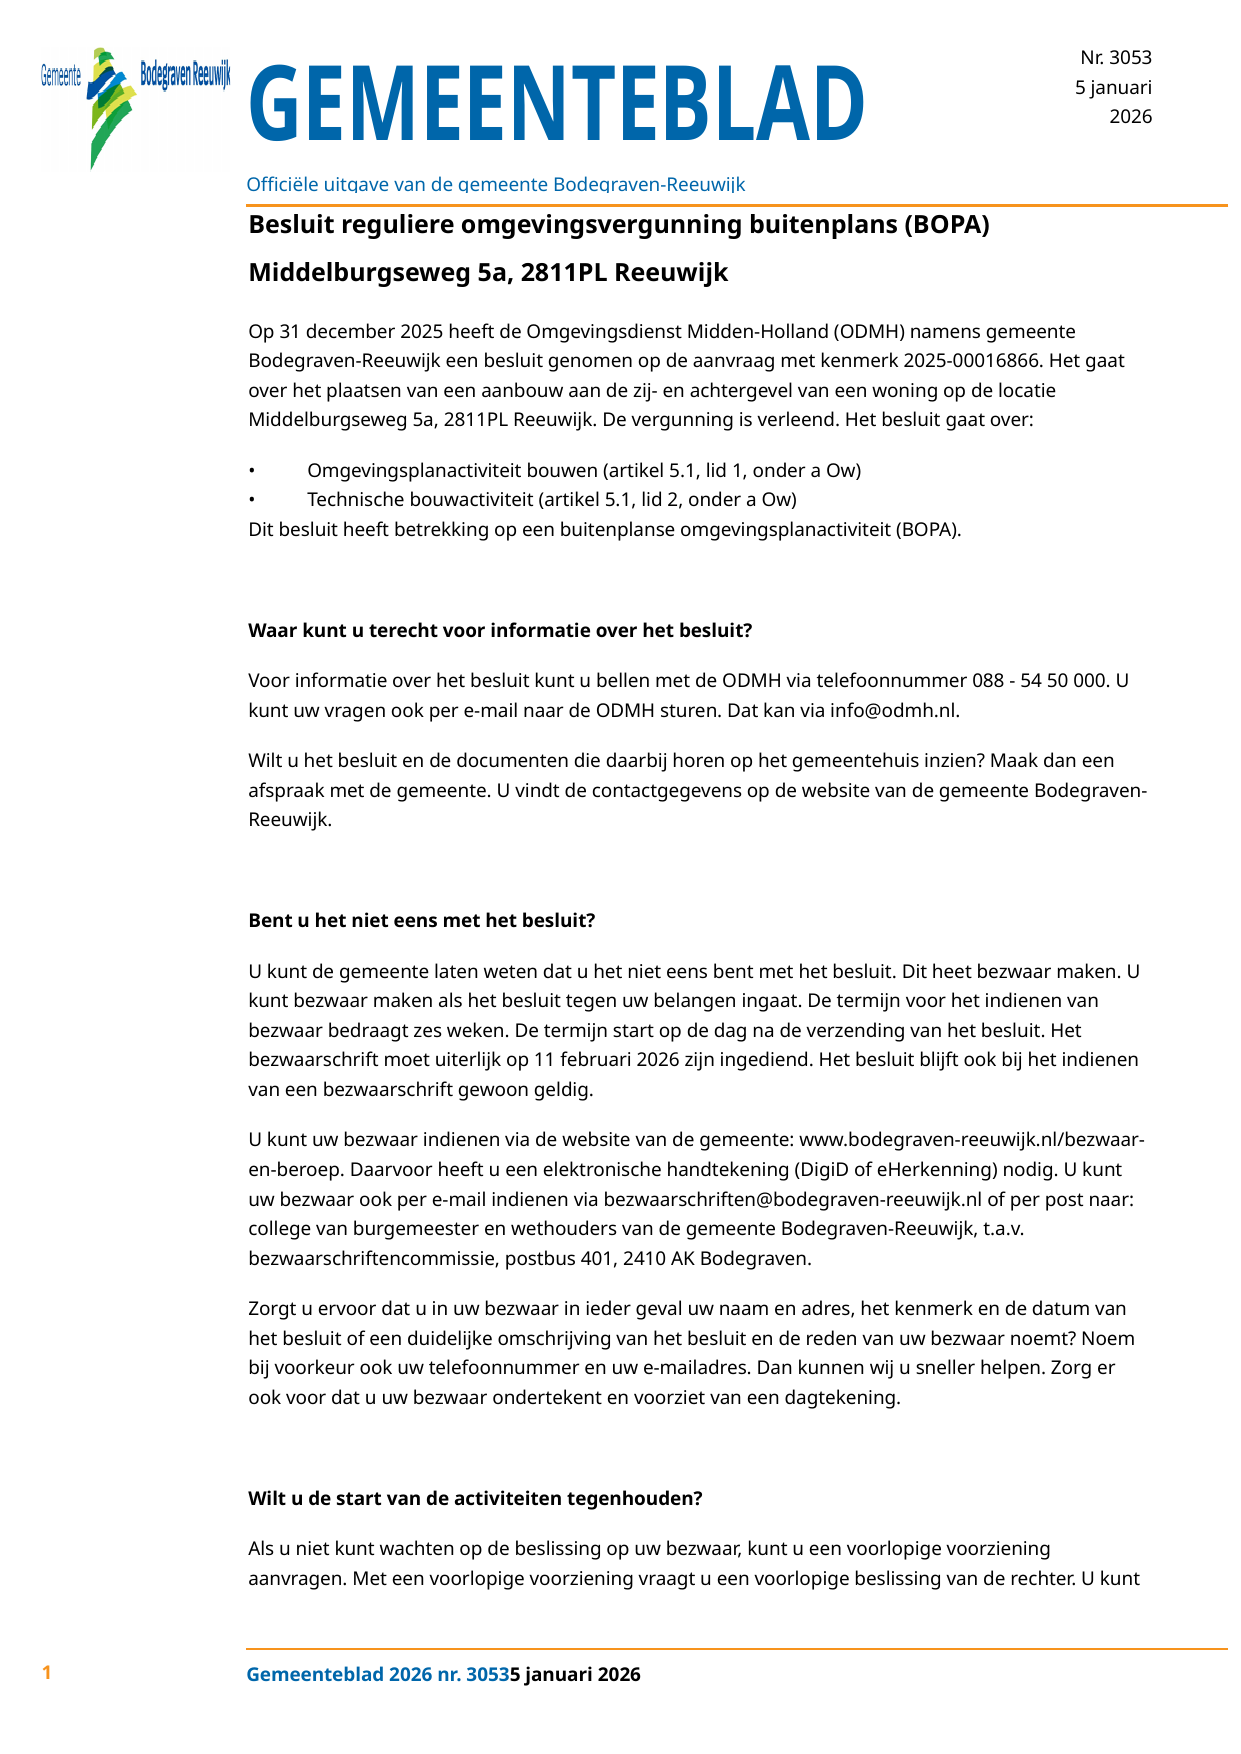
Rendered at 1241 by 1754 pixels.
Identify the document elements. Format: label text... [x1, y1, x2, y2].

text Op 31 december 2025 heeft de Omgevingsdienst Midden-Holland (ODMH) namens gemeente Bodegraven-Reeuwijk een besluit genomen op de aanvraag met kenmerk 2025-00016866. Het gaat over het plaatsen van een aanbouw aan de zij- en achtergevel van een woning op de locatie Middelburgseweg 5a, 2811PL Reeuwijk. De vergunning is verleend. Het besluit gaat over: [248, 318, 1152, 432]
text U kunt de gemeente laten weten dat u het niet eens bent met het besluit. Dit heet bezwaar maken. U kunt bezwaar maken als het besluit tegen uw belangen ingaat. De termijn voor het indienen van bezwaar bedraagt zes weken. De termijn start op de dag na de verzending van het besluit. Het bezwaarschrift moet uiterlijk op 11 februari 2026 zijn ingediend. Het besluit blijft ook bij het indienen van een bezwaarschrift gewoon geldig. [248, 958, 1152, 1102]
text U kunt uw bezwaar indienen via de website van de gemeente: www.bodegraven-reeuwijk.nl/bezwaar-en-beroep. Daarvoor heeft u een elektronische handtekening (DigiD of eHerkenning) nodig. U kunt uw bezwaar ook per e-mail indienen via bezwaarschriften@bodegraven-reeuwijk.nl of per post naar: college van burgemeester en wethouders van de gemeente Bodegraven-Reeuwijk, t.a.v. bezwaarschriftencommissie, postbus 401, 2410 AK Bodegraven. [248, 1127, 1152, 1271]
text Als u niet kunt wachten op de beslissing op uw bezwaar, kunt u een voorlopige voorziening aanvragen. Met een voorlopige voorziening vraagt u een voorlopige beslissing van de rechter. U kunt [248, 1535, 1152, 1591]
text Besluit reguliere omgevingsvergunning buitenplans (BOPA) Middelburgseweg 5a, 2811PL Reeuwijk [248, 207, 1152, 288]
picture [41, 47, 231, 172]
text Zorgt u ervoor dat u in uw bezwaar in ieder geval uw naam en adres, het kenmerk en de datum van het besluit of een duidelijke omschrijving van het besluit en de reden van uw bezwaar noemt? Noem bij voorkeur ook uw telefoonnummer en uw e-mailadres. Dan kunnen wij u sneller helpen. Zorg er ook voor dat u uw bezwaar ondertekent en voorziet van een dagtekening. [248, 1295, 1152, 1410]
list Technische bouwactiviteit (artikel 5.1, lid 2, onder a Ow) [248, 487, 1152, 512]
list Omgevingsplanactiviteit bouwen (artikel 5.1, lid 1, onder a Ow) [248, 457, 1152, 483]
text Bent u het niet eens met het besluit? [248, 907, 1152, 933]
text Wilt u de start van de activiteiten tegenhouden? [248, 1485, 1152, 1511]
text Dit besluit heeft betrekking op een buitenplanse omgevingsplanactiviteit (BOPA). [248, 516, 1152, 542]
text Voor informatie over het besluit kunt u bellen met de ODMH via telefoonnummer 088 - 54 50 000. U kunt uw vragen ook per e-mail naar de ODMH sturen. Dat kan via info@odmh.nl. [248, 667, 1152, 723]
text Wilt u het besluit en de documenten die daarbij horen op het gemeentehuis inzien? Maak dan een afspraak met de gemeente. U vindt de contactgegevens op de website van de gemeente Bodegraven-Reeuwijk. [248, 747, 1152, 832]
text Waar kunt u terecht voor informatie over het besluit? [248, 617, 1152, 643]
